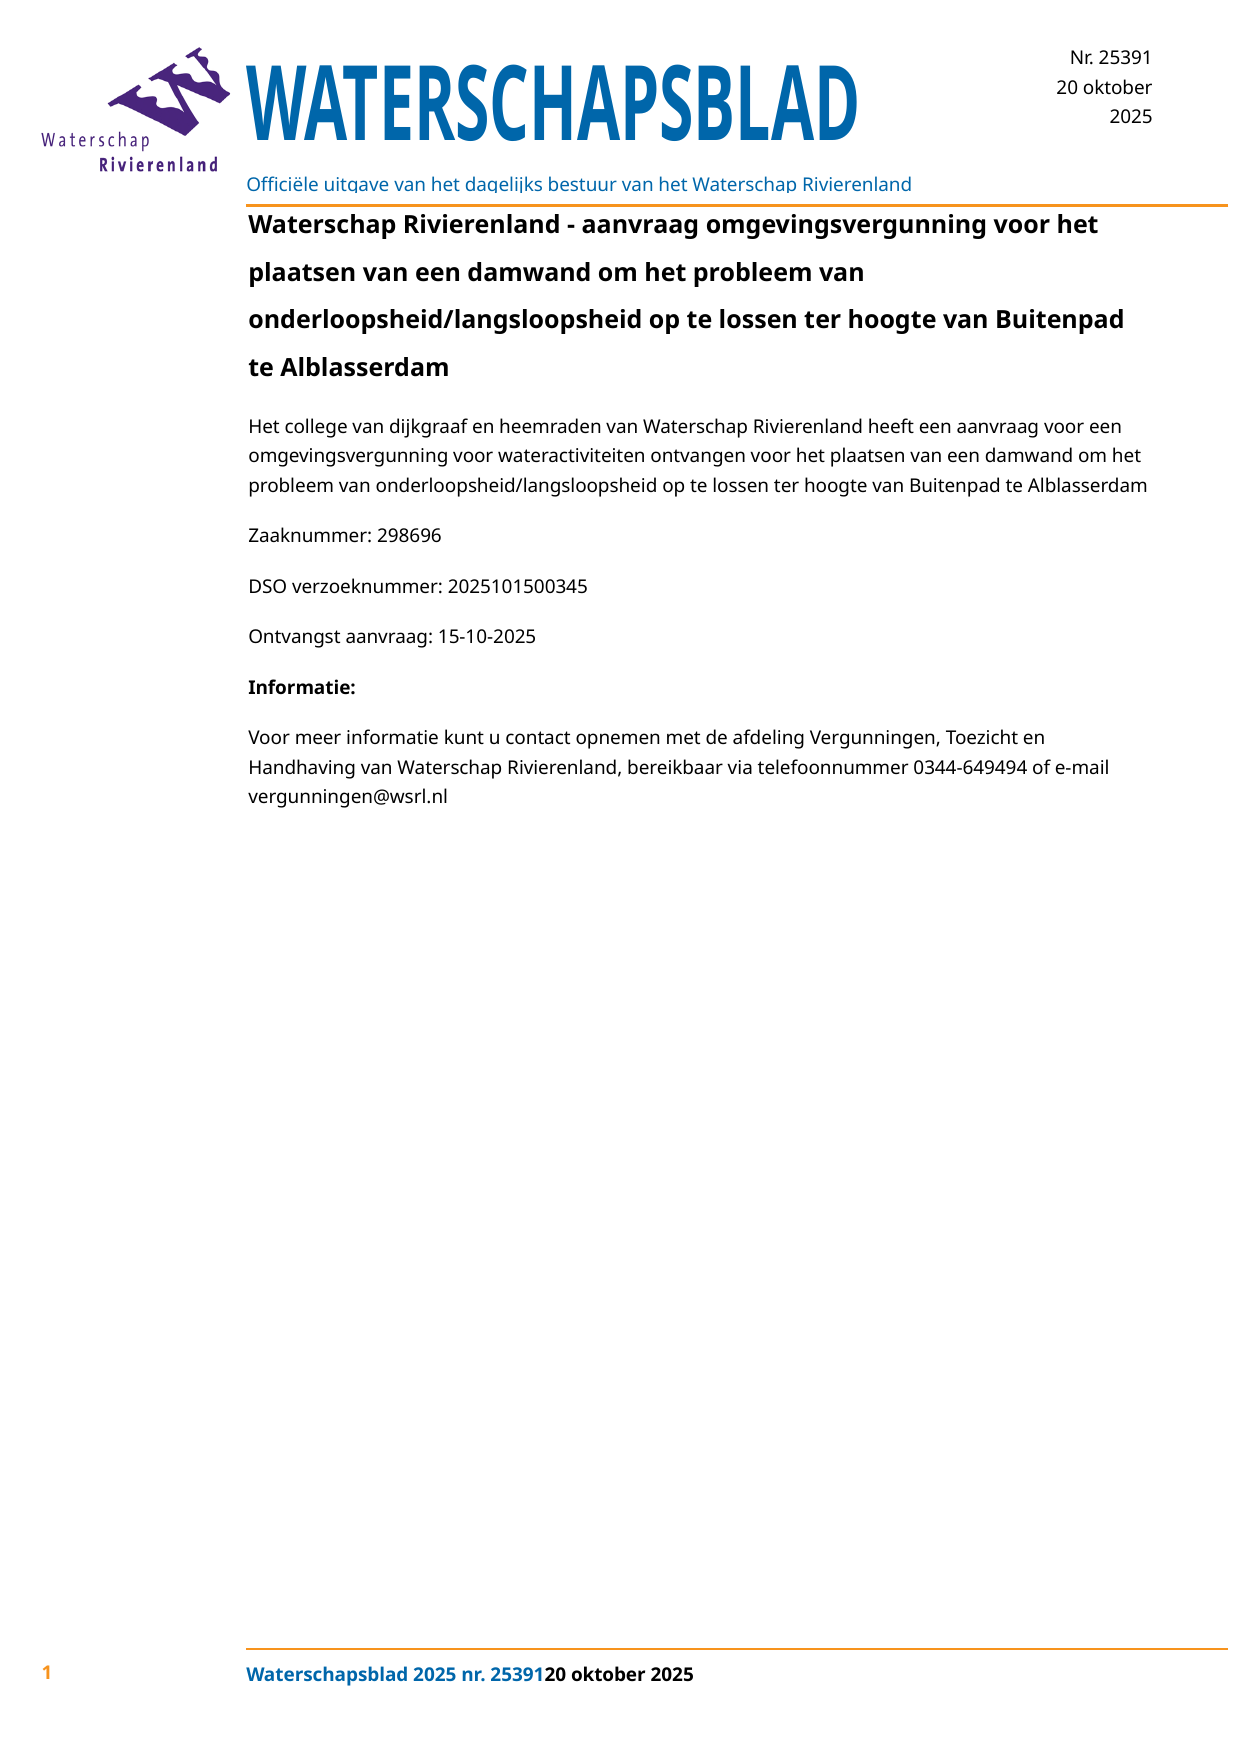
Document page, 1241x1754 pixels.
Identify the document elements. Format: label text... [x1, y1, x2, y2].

text Informatie: [248, 674, 1152, 700]
text Het college van dijkgraaf en heemraden van Waterschap Rivierenland heeft een aanvraag voor een omgevingsvergunning voor wateractiviteiten ontvangen voor het plaatsen van een damwand om het probleem van onderloopsheid/langsloopsheid op te lossen ter hoogte van Buitenpad te Alblasserdam [248, 413, 1152, 498]
text Waterschap Rivierenland - aanvraag omgevingsvergunning voor het plaatsen van een damwand om het probleem van onderloopsheid/langsloopsheid op te lossen ter hoogte van Buitenpad te Alblasserdam [248, 207, 1152, 384]
picture [41, 47, 231, 172]
text DSO verzoeknummer: 2025101500345 [248, 573, 1152, 599]
text Voor meer informatie kunt u contact opnemen met de afdeling Vergunningen, Toezicht en Handhaving van Waterschap Rivierenland, bereikbaar via telefoonnummer 0344-649494 of e-mail vergunningen@wsrl.nl [248, 724, 1152, 809]
text Zaaknummer: 298696 [248, 523, 1152, 548]
text Ontvangst aanvraag: 15-10-2025 [248, 623, 1152, 649]
